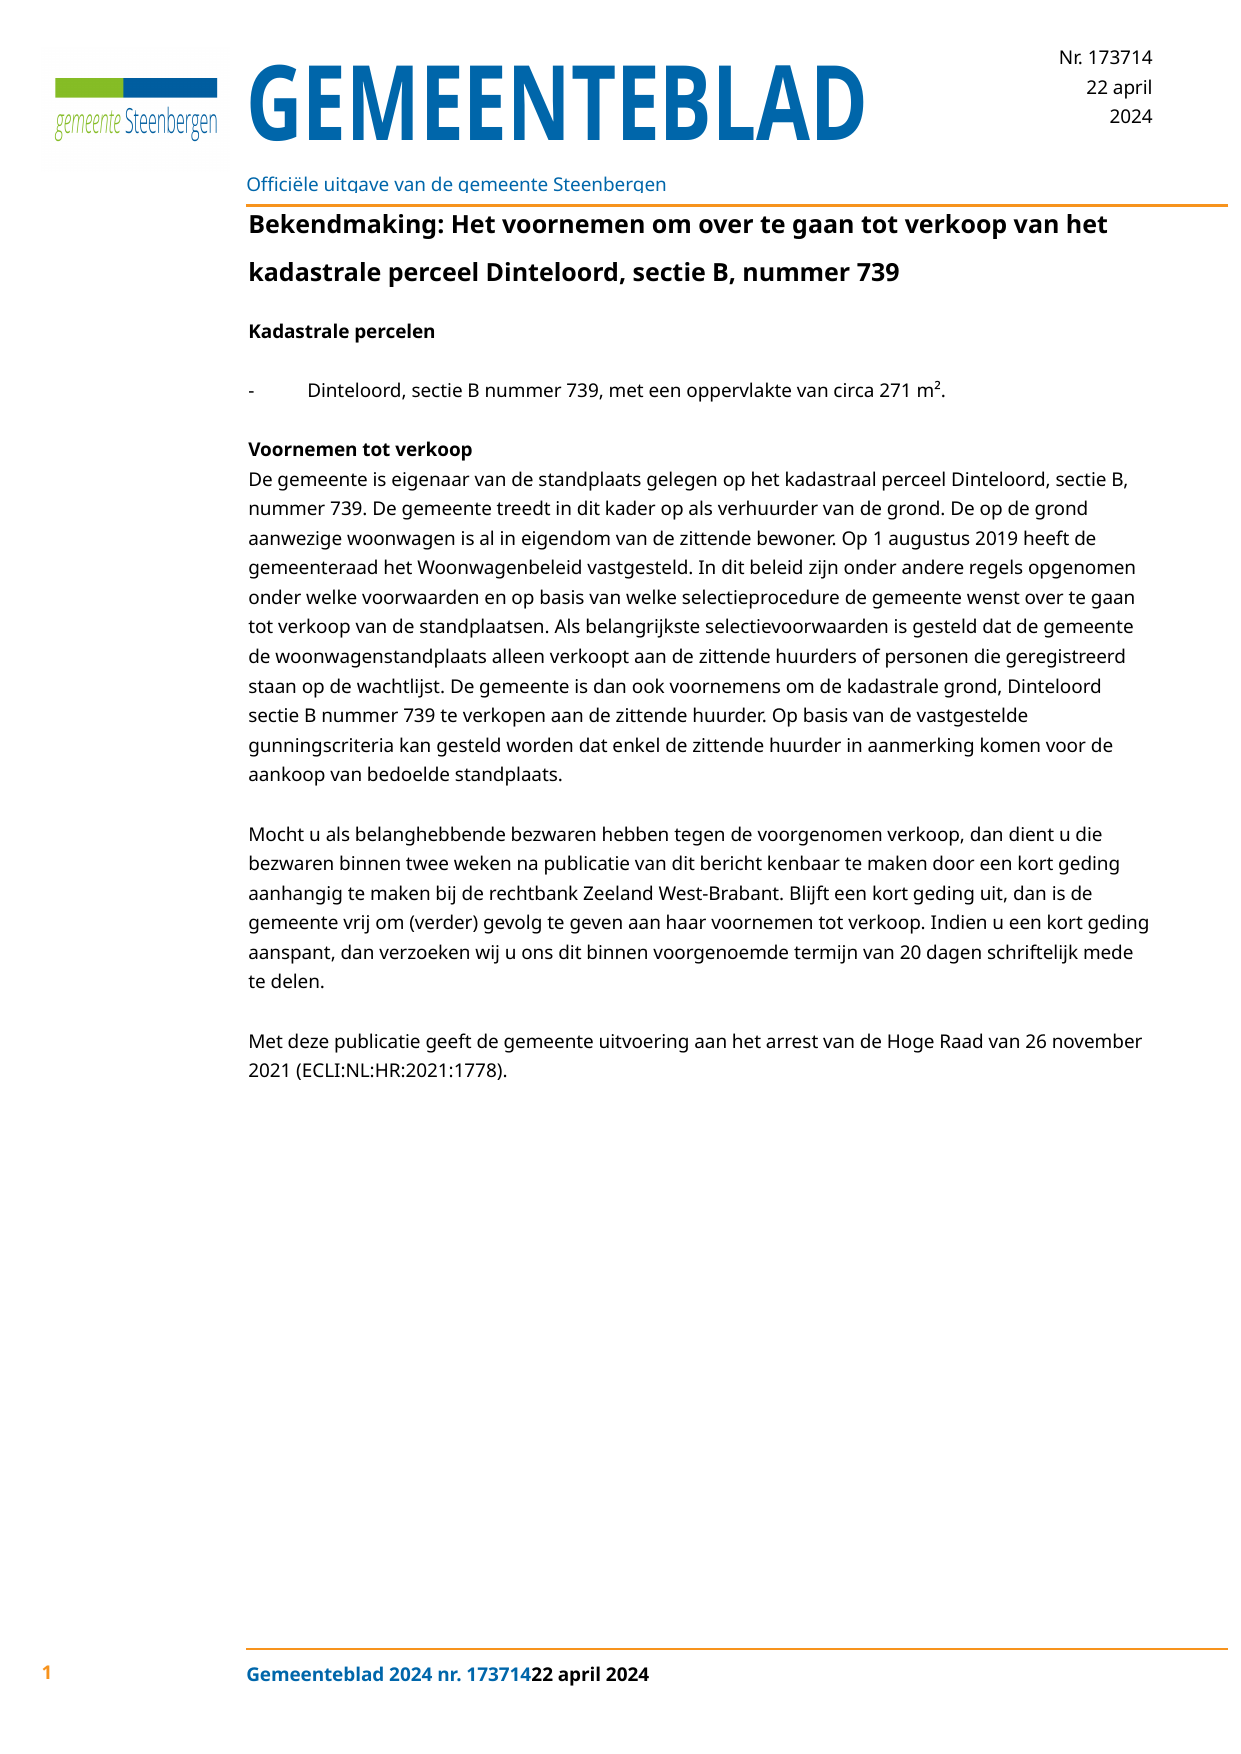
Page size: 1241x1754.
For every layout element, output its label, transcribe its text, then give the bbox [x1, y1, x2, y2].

text Voornemen tot verkoop [248, 436, 1152, 462]
text Met deze publicatie geeft de gemeente uitvoering aan het arrest van de Hoge Raad van 26 november 2021 (ECLI:NL:HR:2021:1778). [248, 1028, 1152, 1083]
list Dinteloord, sectie B nummer 739, met een oppervlakte van circa 271 m². [248, 377, 1152, 403]
text Bekendmaking: Het voornemen om over te gaan tot verkoop van het kadastrale perceel Dinteloord, sectie B, nummer 739 [248, 207, 1152, 288]
text De gemeente is eigenaar van de standplaats gelegen op het kadastraal perceel Dinteloord, sectie B, nummer 739. De gemeente treedt in dit kader op als verhuurder van de grond. De op de grond aanwezige woonwagen is al in eigendom van de zittende bewoner. Op 1 augustus 2019 heeft de gemeenteraad het Woonwagenbeleid vastgesteld. In dit beleid zijn onder andere regels opgenomen onder welke voorwaarden en op basis van welke selectieprocedure de gemeente wenst over te gaan tot verkoop van de standplaatsen. Als belangrijkste selectievoorwaarden is gesteld dat de gemeente de woonwagenstandplaats alleen verkoopt aan de zittende huurders of personen die geregistreerd staan op de wachtlijst. De gemeente is dan ook voornemens om de kadastrale grond, Dinteloord sectie B nummer 739 te verkopen aan de zittende huurder. Op basis van de vastgestelde gunningscriteria kan gesteld worden dat enkel de zittende huurder in aanmerking komen voor de aankoop van bedoelde standplaats. [248, 466, 1152, 787]
text Mocht u als belanghebbende bezwaren hebben tegen de voorgenomen verkoop, dan dient u die bezwaren binnen twee weken na publicatie van dit bericht kenbaar te maken door een kort geding aanhangig te maken bij de rechtbank Zeeland West-Brabant. Blijft een kort geding uit, dan is de gemeente vrij om (verder) gevolg te geven aan haar voornemen tot verkoop. Indien u een kort geding aanspant, dan verzoeken wij u ons dit binnen voorgenoemde termijn van 20 dagen schriftelijk mede te delen. [248, 821, 1152, 994]
text Kadastrale percelen [248, 318, 1152, 344]
picture [41, 47, 231, 172]
